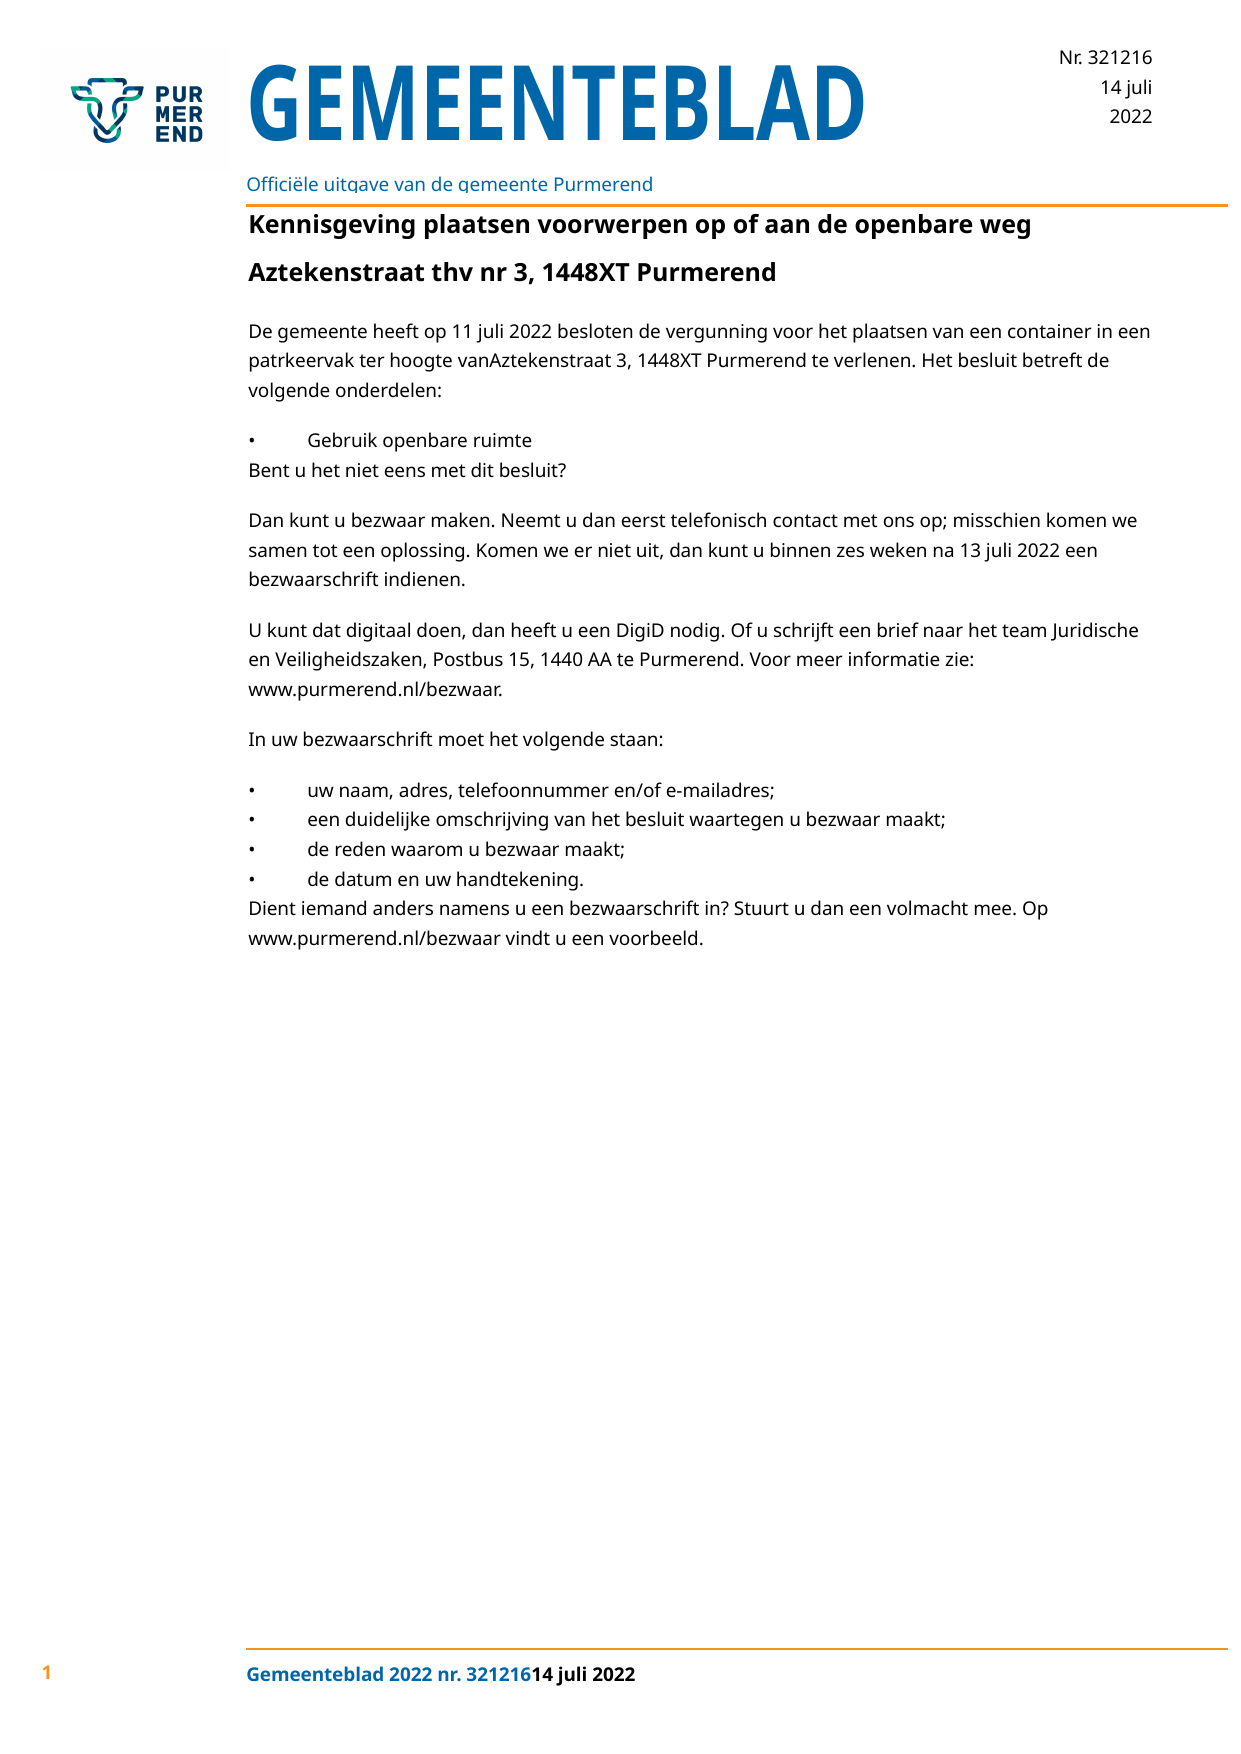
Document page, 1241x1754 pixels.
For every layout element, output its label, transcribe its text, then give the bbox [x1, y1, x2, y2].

text De gemeente heeft op 11 juli 2022 besloten de vergunning voor het plaatsen van een container in een patrkeervak ter hoogte vanAztekenstraat 3, 1448XT Purmerend te verlenen. Het besluit betreft de volgende onderdelen: [248, 318, 1152, 403]
list Gebruik openbare ruimte [248, 427, 1152, 453]
picture [41, 47, 231, 172]
text In uw bezwaarschrift moet het volgende staan: [248, 727, 1152, 752]
text Dan kunt u bezwaar maken. Neemt u dan eerst telefonisch contact met ons op; misschien komen we samen tot een oplossing. Komen we er niet uit, dan kunt u binnen zes weken na 13 juli 2022 een bezwaarschrift indienen. [248, 507, 1152, 592]
list een duidelijke omschrijving van het besluit waartegen u bezwaar maakt; [248, 807, 1152, 832]
text Bent u het niet eens met dit besluit? [248, 457, 1152, 483]
text Dient iemand anders namens u een bezwaarschrift in? Stuurt u dan een volmacht mee. Op www.purmerend.nl/bezwaar vindt u een voorbeeld. [248, 895, 1152, 951]
list uw naam, adres, telefoonnummer en/of e-mailadres; [248, 777, 1152, 803]
text U kunt dat digitaal doen, dan heeft u een DigiD nodig. Of u schrijft een brief naar het team Juridische en Veiligheidszaken, Postbus 15, 1440 AA te Purmerend. Voor meer informatie zie: www.purmerend.nl/bezwaar. [248, 617, 1152, 702]
list de datum en uw handtekening. [248, 866, 1152, 892]
text Kennisgeving plaatsen voorwerpen op of aan de openbare weg Aztekenstraat thv nr 3, 1448XT Purmerend [248, 207, 1152, 288]
list de reden waarom u bezwaar maakt; [248, 836, 1152, 862]
